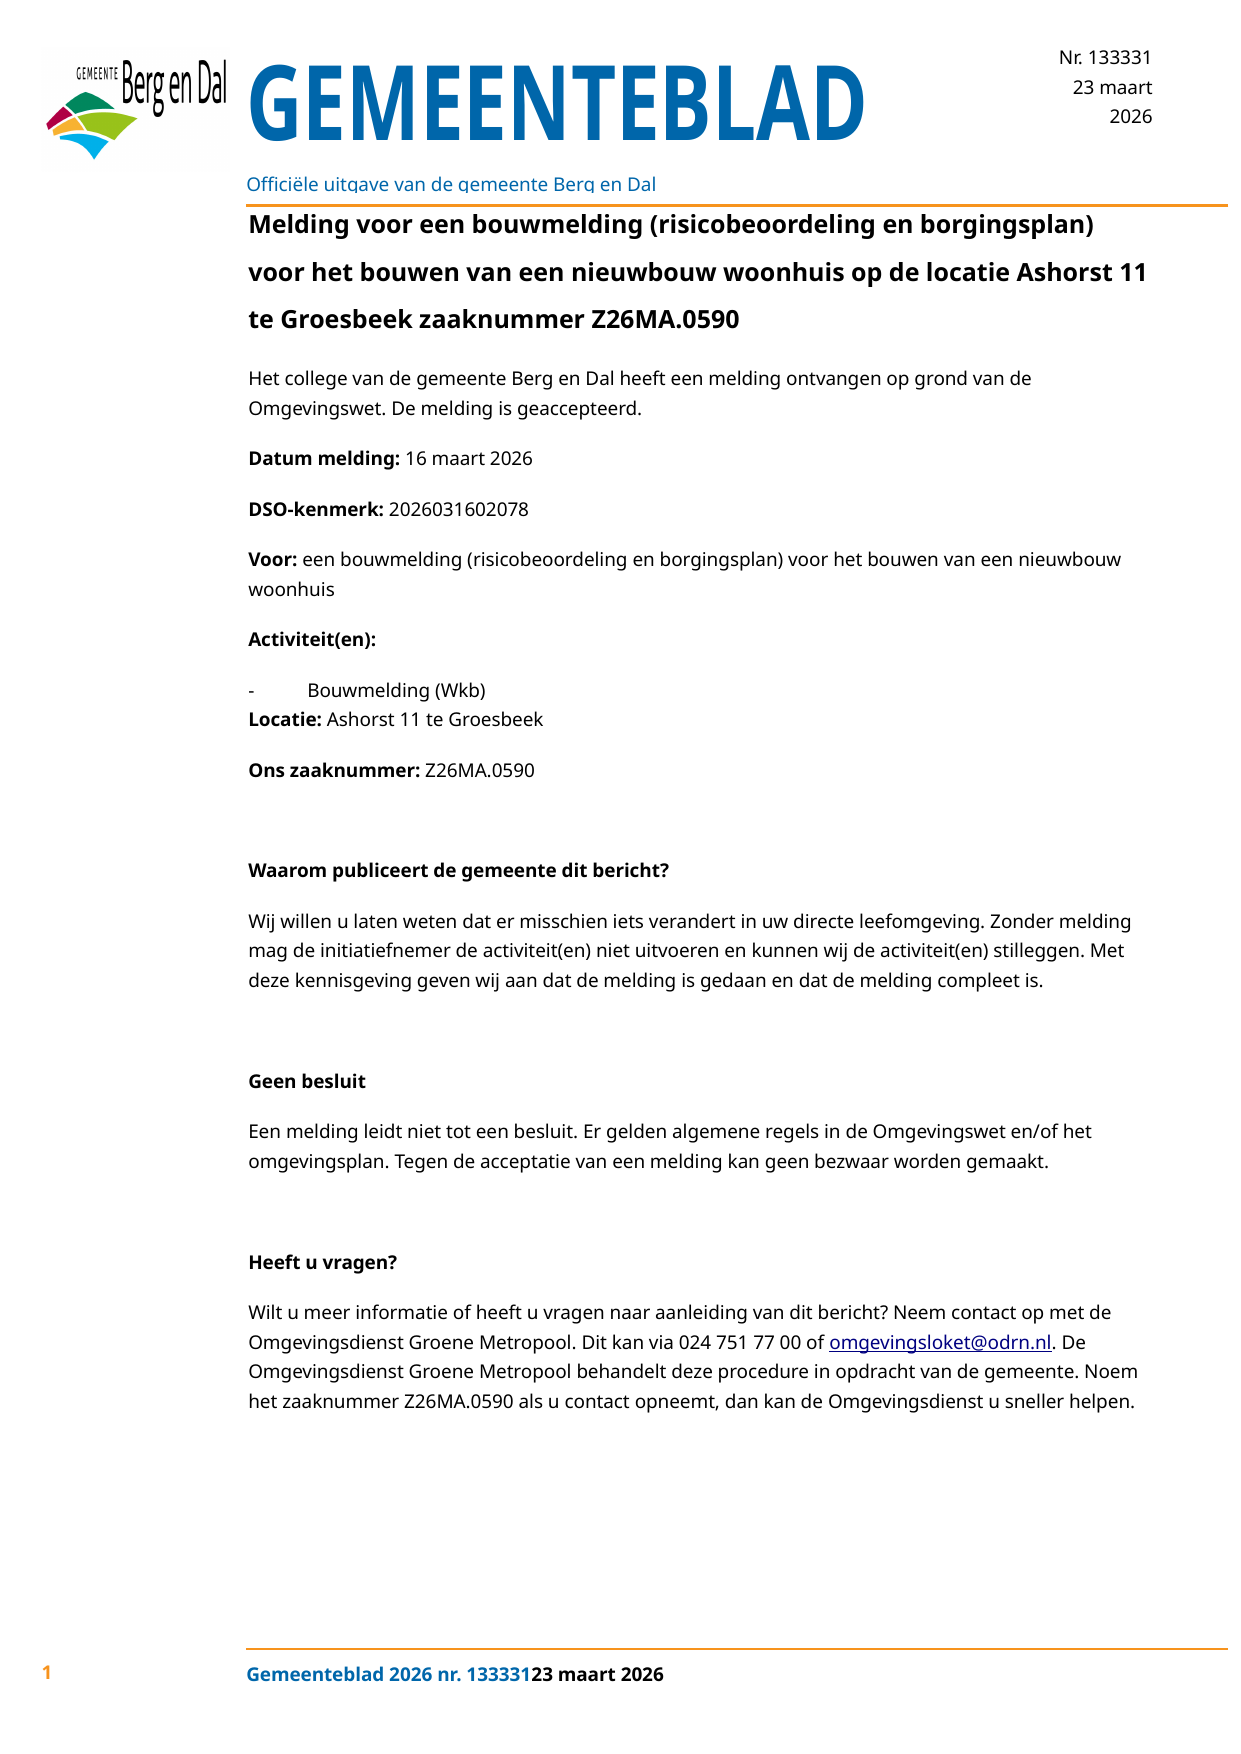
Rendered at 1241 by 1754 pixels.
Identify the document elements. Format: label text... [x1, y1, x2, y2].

text Wilt u meer informatie of heeft u vragen naar aanleiding van dit bericht? Neem contact op met de Omgevingsdienst Groene Metropool. Dit kan via 024 751 77 00 of omgevingsloket@odrn.nl. De Omgevingsdienst Groene Metropool behandelt deze procedure in opdracht van de gemeente. Noem het zaaknummer Z26MA.0590 als u contact opneemt, dan kan de Omgevingsdienst u sneller helpen. [248, 1299, 1152, 1414]
list Bouwmelding (Wkb) [248, 677, 1152, 702]
picture [41, 47, 231, 172]
text Wij willen u laten weten dat er misschien iets verandert in uw directe leefomgeving. Zonder melding mag de initiatiefnemer de activiteit(en) niet uitvoeren en kunnen wij de activiteit(en) stilleggen. Met deze kennisgeving geven wij aan dat de melding is gedaan en dat de melding compleet is. [248, 908, 1152, 993]
text Datum melding: 16 maart 2026 [248, 446, 1152, 471]
text Locatie: Ashorst 11 te Groesbeek [248, 706, 1152, 732]
text DSO-kenmerk: 2026031602078 [248, 496, 1152, 522]
text Activiteit(en): [248, 626, 1152, 652]
text Waarom publiceert de gemeente dit bericht? [248, 858, 1152, 883]
text Het college van de gemeente Berg en Dal heeft een melding ontvangen op grond van de Omgevingswet. De melding is geaccepteerd. [248, 366, 1152, 421]
text Melding voor een bouwmelding (risicobeoordeling en borgingsplan) voor het bouwen van een nieuwbouw woonhuis op de locatie Ashorst 11 te Groesbeek zaaknummer Z26MA.0590 [248, 207, 1152, 336]
text Ons zaaknummer: Z26MA.0590 [248, 757, 1152, 782]
text Heeft u vragen? [248, 1249, 1152, 1274]
text Voor: een bouwmelding (risicobeoordeling en borgingsplan) voor het bouwen van een nieuwbouw woonhuis [248, 546, 1152, 602]
text Geen besluit [248, 1068, 1152, 1094]
text Een melding leidt niet tot een besluit. Er gelden algemene regels in de Omgevingswet en/of het omgevingsplan. Tegen de acceptatie van een melding kan geen bezwaar worden gemaakt. [248, 1118, 1152, 1174]
